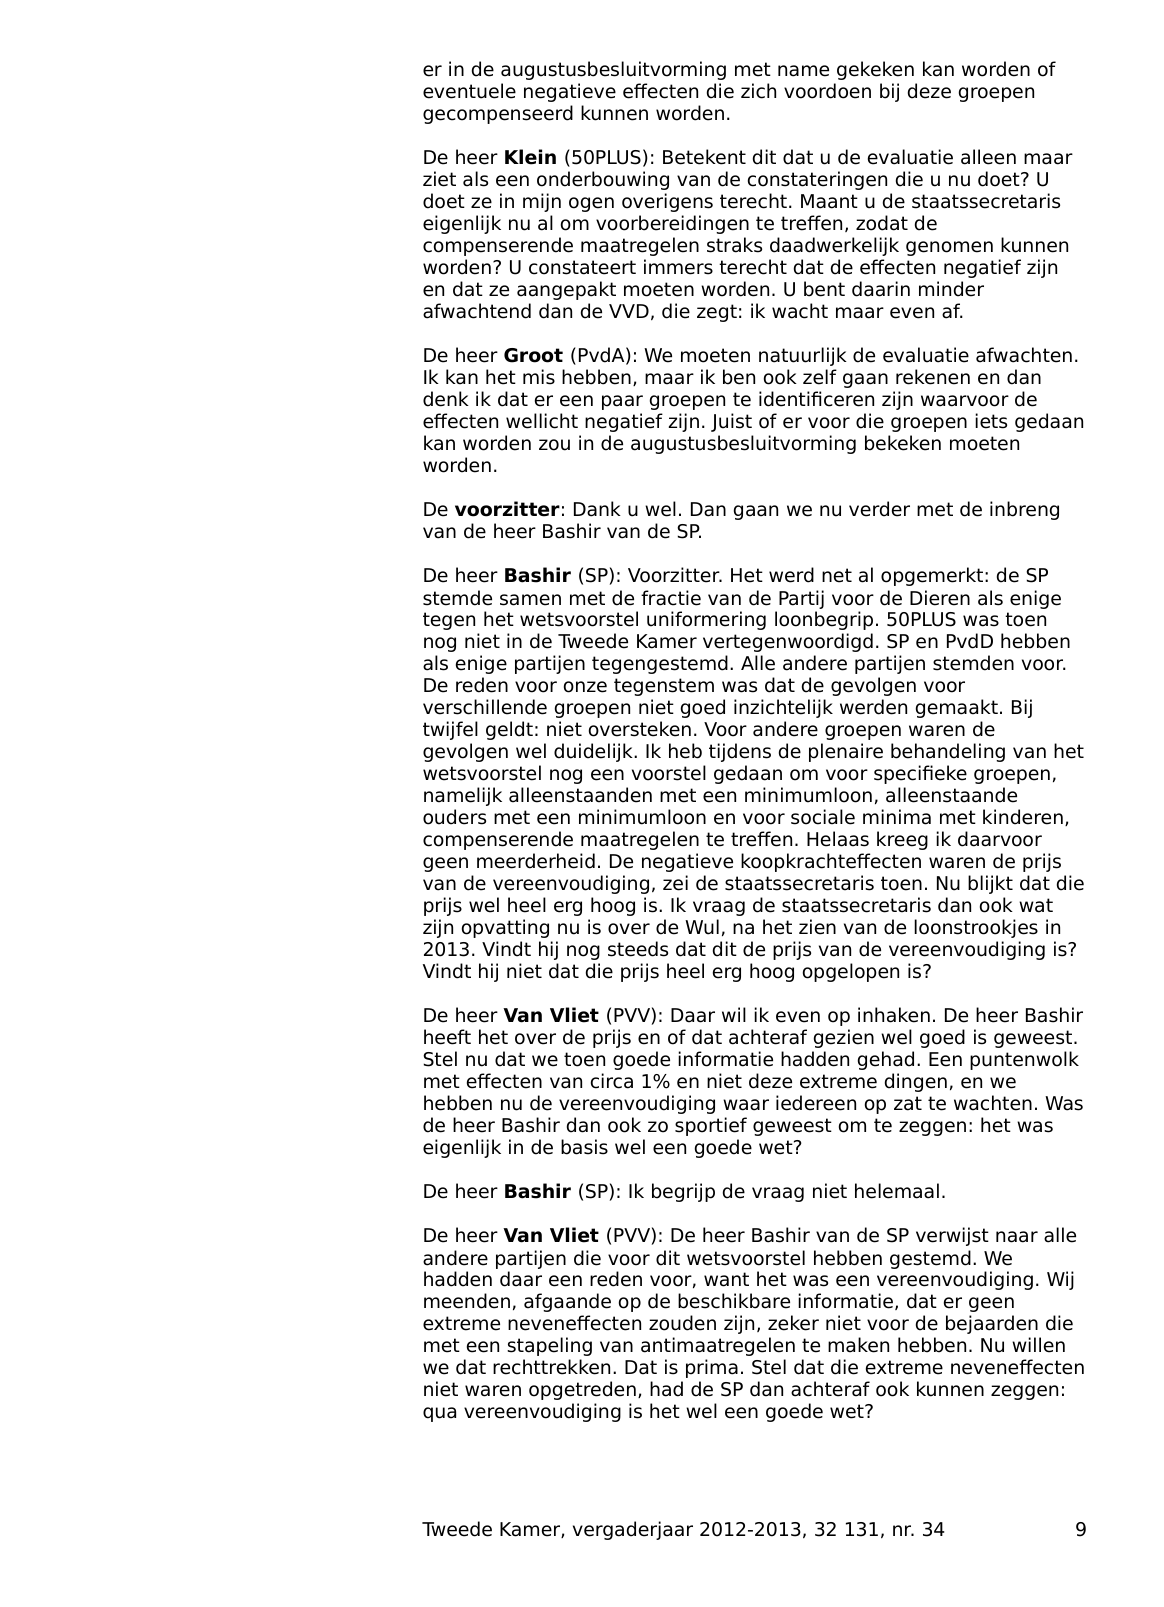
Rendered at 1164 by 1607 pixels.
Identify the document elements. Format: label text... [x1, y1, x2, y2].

text De voorzitter: Dank u wel. Dan gaan we nu verder met de inbreng van de heer Bashir van de SP. [422, 499, 1087, 543]
text er in de augustusbesluitvorming met name gekeken kan worden of eventuele negatieve effecten die zich voordoen bij deze groepen gecompenseerd kunnen worden. [422, 59, 1087, 125]
text De heer Van Vliet (PVV): Daar wil ik even op inhaken. De heer Bashir heeft het over de prijs en of dat achteraf gezien wel goed is geweest. Stel nu dat we toen goede informatie hadden gehad. Een puntenwolk met effecten van circa 1% en niet deze extreme dingen, en we hebben nu de vereenvoudiging waar iedereen op zat te wachten. Was de heer Bashir dan ook zo sportief geweest om te zeggen: het was eigenlijk in de basis wel een goede wet? [422, 1005, 1087, 1159]
text De reden voor onze tegenstem was dat de gevolgen voor verschillende groepen niet goed inzichtelijk werden gemaakt. Bij twijfel geldt: niet oversteken. Voor andere groepen waren de gevolgen wel duidelijk. Ik heb tijdens de plenaire behandeling van het wetsvoorstel nog een voorstel gedaan om voor specifieke groepen, namelijk alleenstaanden met een minimumloon, alleenstaande ouders met een minimumloon en voor sociale minima met kinderen, compenserende maatregelen te treffen. Helaas kreeg ik daarvoor geen meerderheid. De negatieve koopkrachteffecten waren de prijs van de vereenvoudiging, zei de staatssecretaris toen. Nu blijkt dat die prijs wel heel erg hoog is. Ik vraag de staatssecretaris dan ook wat zijn opvatting nu is over de Wul, na het zien van de loonstrookjes in 2013. Vindt hij nog steeds dat dit de prijs van de vereenvoudiging is? Vindt hij niet dat die prijs heel erg hoog opgelopen is? [422, 675, 1087, 983]
text De heer Bashir (SP): Voorzitter. Het werd net al opgemerkt: de SP stemde samen met de fractie van de Partij voor de Dieren als enige tegen het wetsvoorstel uniformering loonbegrip. 50PLUS was toen nog niet in de Tweede Kamer vertegenwoordigd. SP en PvdD hebben als enige partijen tegengestemd. Alle andere partijen stemden voor. [422, 565, 1087, 675]
text De heer Klein (50PLUS): Betekent dit dat u de evaluatie alleen maar ziet als een onderbouwing van de constateringen die u nu doet? U doet ze in mijn ogen overigens terecht. Maant u de staatssecretaris eigenlijk nu al om voorbereidingen te treffen, zodat de compenserende maatregelen straks daadwerkelijk genomen kunnen worden? U constateert immers terecht dat de effecten negatief zijn en dat ze aangepakt moeten worden. U bent daarin minder afwachtend dan de VVD, die zegt: ik wacht maar even af. [422, 147, 1087, 323]
text De heer Bashir (SP): Ik begrijp de vraag niet helemaal. [422, 1181, 1087, 1203]
text De heer Van Vliet (PVV): De heer Bashir van de SP verwijst naar alle andere partijen die voor dit wetsvoorstel hebben gestemd. We hadden daar een reden voor, want het was een vereenvoudiging. Wij meenden, afgaande op de beschikbare informatie, dat er geen extreme neveneffecten zouden zijn, zeker niet voor de bejaarden die met een stapeling van antimaatregelen te maken hebben. Nu willen we dat rechttrekken. Dat is prima. Stel dat die extreme neveneffecten niet waren opgetreden, had de SP dan achteraf ook kunnen zeggen: qua vereenvoudiging is het wel een goede wet? [422, 1225, 1087, 1423]
text De heer Groot (PvdA): We moeten natuurlijk de evaluatie afwachten. Ik kan het mis hebben, maar ik ben ook zelf gaan rekenen en dan denk ik dat er een paar groepen te identificeren zijn waarvoor de effecten wellicht negatief zijn. Juist of er voor die groepen iets gedaan kan worden zou in de augustusbesluitvorming bekeken moeten worden. [422, 345, 1087, 477]
